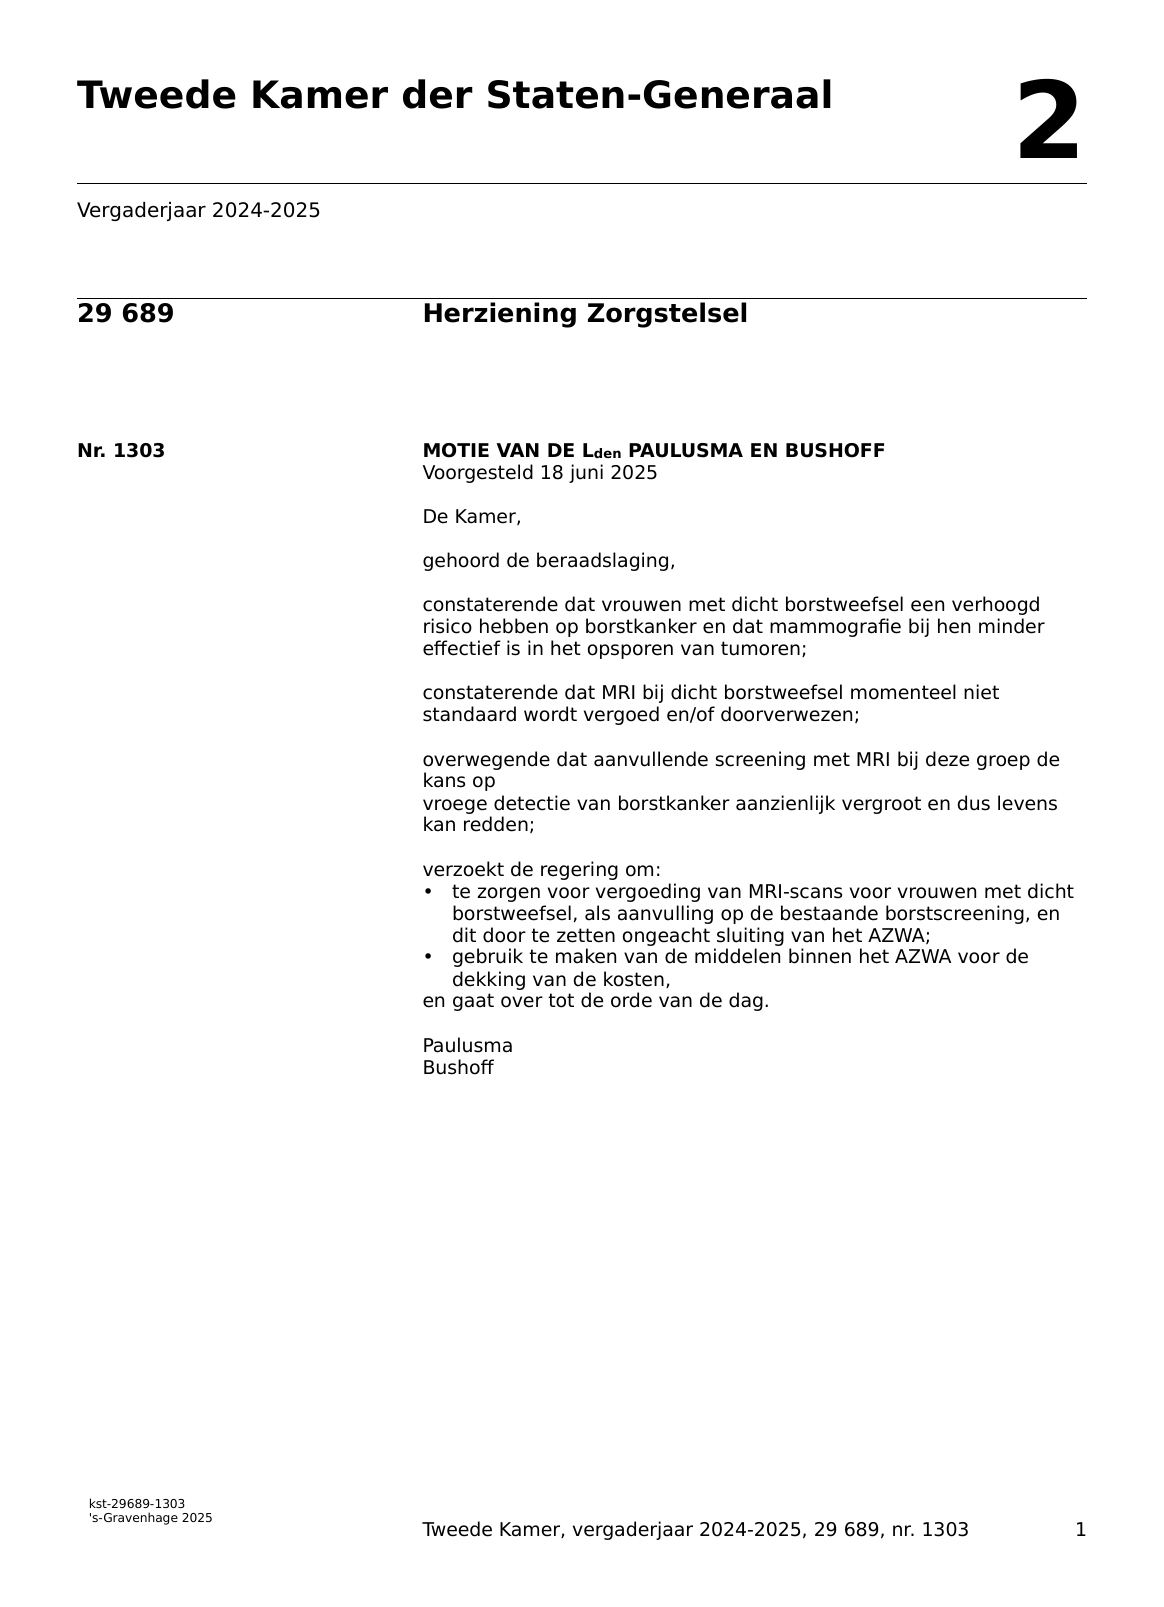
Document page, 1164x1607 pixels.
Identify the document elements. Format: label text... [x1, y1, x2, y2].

subtitle Nr. 1303 MOTIE VAN DE Lden PAULUSMA EN BUSHOFF [77, 440, 1087, 462]
text • te zorgen voor vergoeding van MRI-scans voor vrouwen met dicht borstweefsel, als aanvulling op de bestaande borstscreening, en dit door te zetten ongeacht sluiting van het AZWA; [422, 881, 1087, 946]
text overwegende dat aanvullende screening met MRI bij deze groep de kans op [422, 748, 1087, 792]
text De Kamer, [422, 506, 1087, 528]
subtitle 29 689 Herziening Zorgstelsel [77, 299, 1087, 329]
table_cell Vergaderjaar 2024-2025 [77, 184, 1087, 298]
text constaterende dat MRI bij dicht borstweefsel momenteel niet standaard wordt vergoed en/of doorverwezen; [422, 682, 1087, 726]
text vroege detectie van borstkanker aanzienlijk vergroot en dus levens kan redden; [422, 792, 1087, 836]
text Paulusma [422, 1034, 1087, 1057]
text Bushoff [422, 1057, 1087, 1078]
table_header Tweede Kamer der Staten-Generaal [77, 59, 886, 183]
text Voorgesteld 18 juni 2025 [422, 462, 1087, 484]
text • gebruik te maken van de middelen binnen het AZWA voor de dekking van de kosten, [422, 946, 1087, 990]
text 's-Gravenhage 2025 [88, 1511, 323, 1525]
text en gaat over tot de orde van de dag. [422, 990, 1087, 1012]
text gehoord de beraadslaging, [422, 550, 1087, 572]
text constaterende dat vrouwen met dicht borstweefsel een verhoogd risico hebben op borstkanker en dat mammografie bij hen minder effectief is in het opsporen van tumoren; [422, 594, 1087, 660]
table_header 2 [886, 59, 1087, 183]
text verzoekt de regering om: [422, 858, 1087, 881]
text kst-29689-1303 [88, 1497, 323, 1511]
